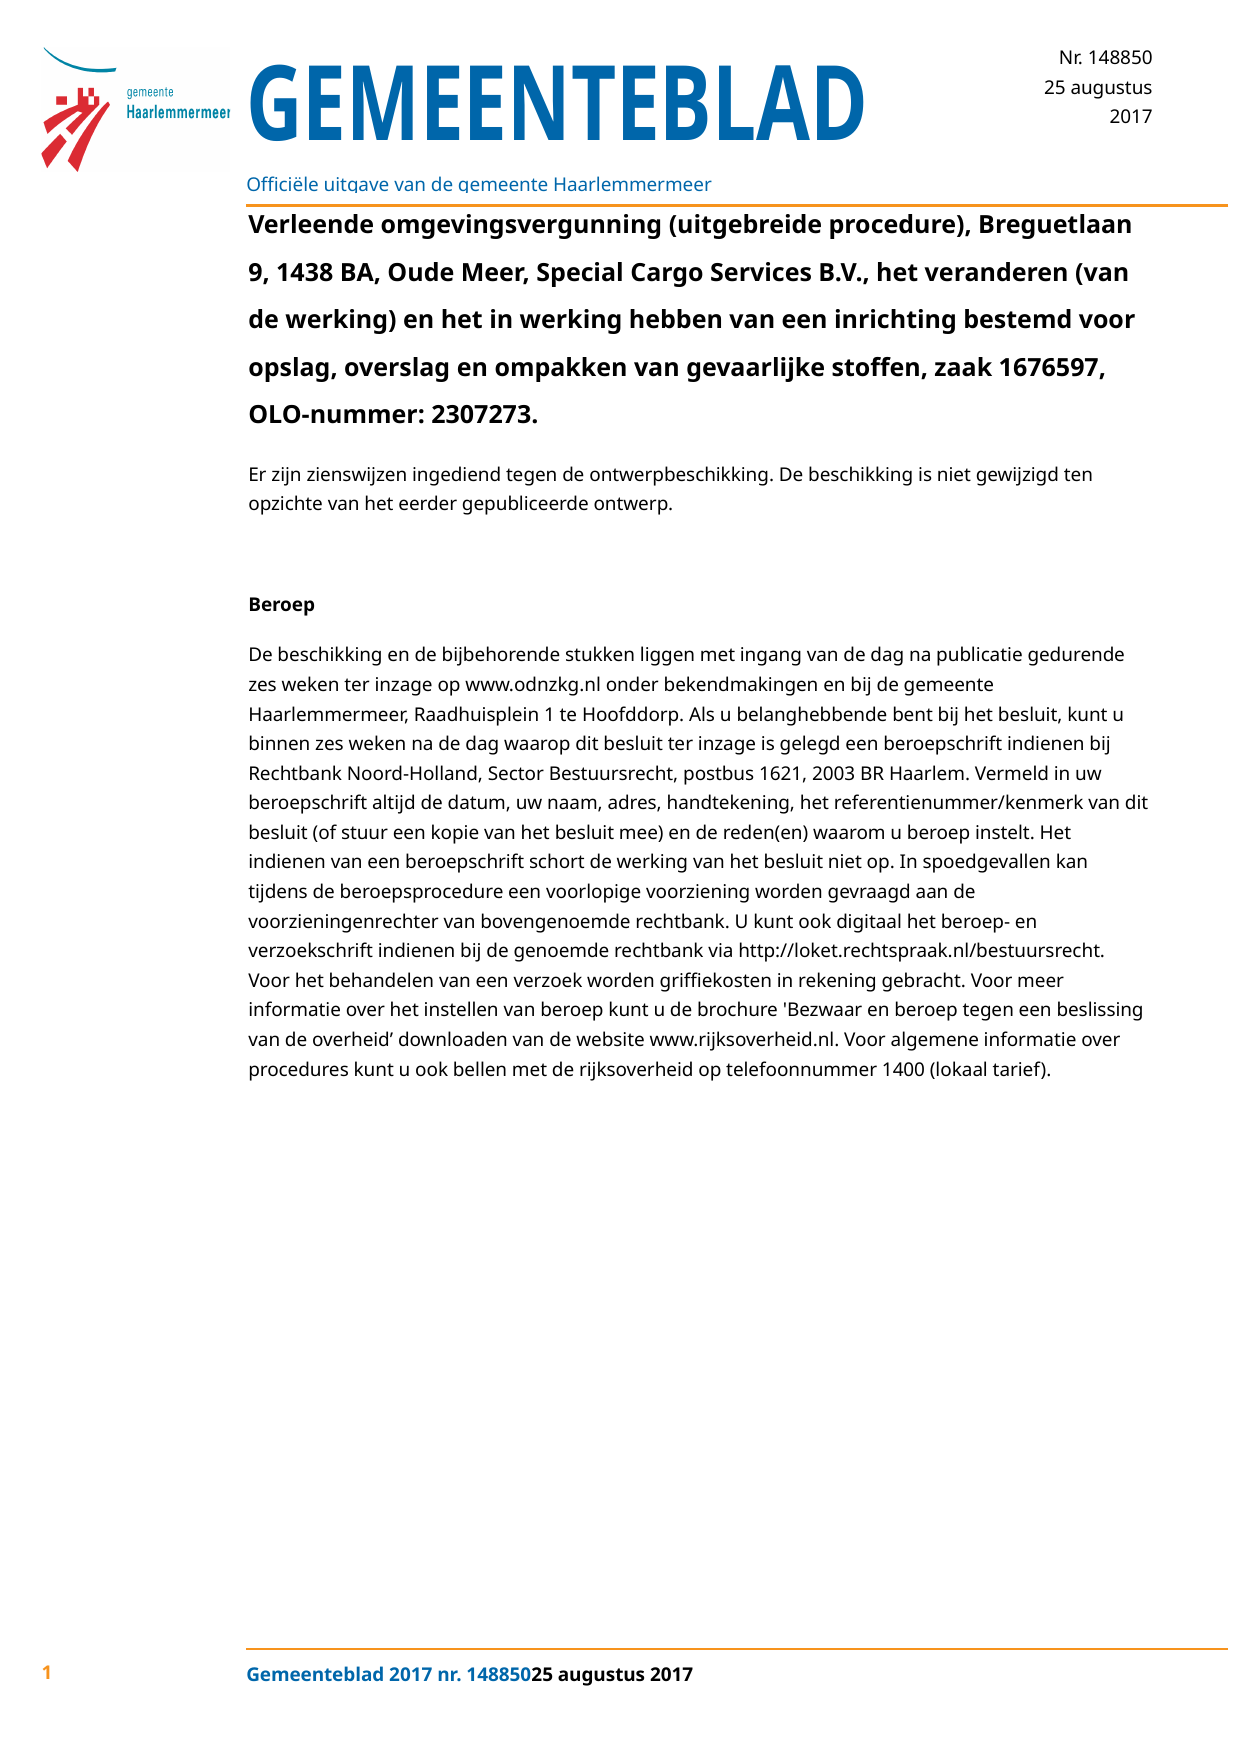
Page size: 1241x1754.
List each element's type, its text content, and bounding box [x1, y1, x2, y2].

text De beschikking en de bijbehorende stukken liggen met ingang van de dag na publicatie gedurende zes weken ter inzage op www.odnzkg.nl onder bekendmakingen en bij de gemeente Haarlemmermeer, Raadhuisplein 1 te Hoofddorp. Als u belanghebbende bent bij het besluit, kunt u binnen zes weken na de dag waarop dit besluit ter inzage is gelegd een beroepschrift indienen bij Rechtbank Noord-Holland, Sector Bestuursrecht, postbus 1621, 2003 BR Haarlem. Vermeld in uw beroepschrift altijd de datum, uw naam, adres, handtekening, het referentienummer/kenmerk van dit besluit (of stuur een kopie van het besluit mee) en de reden(en) waarom u beroep instelt. Het indienen van een beroepschrift schort de werking van het besluit niet op. In spoedgevallen kan tijdens de beroepsprocedure een voorlopige voorziening worden gevraagd aan de voorzieningenrechter van bovengenoemde rechtbank. U kunt ook digitaal het beroep- en verzoekschrift indienen bij de genoemde rechtbank via http://loket.rechtspraak.nl/bestuursrecht. Voor het behandelen van een verzoek worden griffiekosten in rekening gebracht. Voor meer informatie over het instellen van beroep kunt u de brochure 'Bezwaar en beroep tegen een beslissing van de overheid’ downloaden van de website www.rijksoverheid.nl. Voor algemene informatie over procedures kunt u ook bellen met de rijksoverheid op telefoonnummer 1400 (lokaal tarief). [248, 642, 1152, 1081]
picture [41, 47, 231, 172]
text Verleende omgevingsvergunning (uitgebreide procedure), Breguetlaan 9, 1438 BA, Oude Meer, Special Cargo Services B.V., het veranderen (van de werking) en het in werking hebben van een inrichting bestemd voor opslag, overslag en ompakken van gevaarlijke stoffen, zaak 1676597, OLO-nummer: 2307273. [248, 207, 1152, 431]
text Er zijn zienswijzen ingediend tegen de ontwerpbeschikking. De beschikking is niet gewijzigd ten opzichte van het eerder gepubliceerde ontwerp. [248, 461, 1152, 516]
text Beroep [248, 591, 1152, 617]
